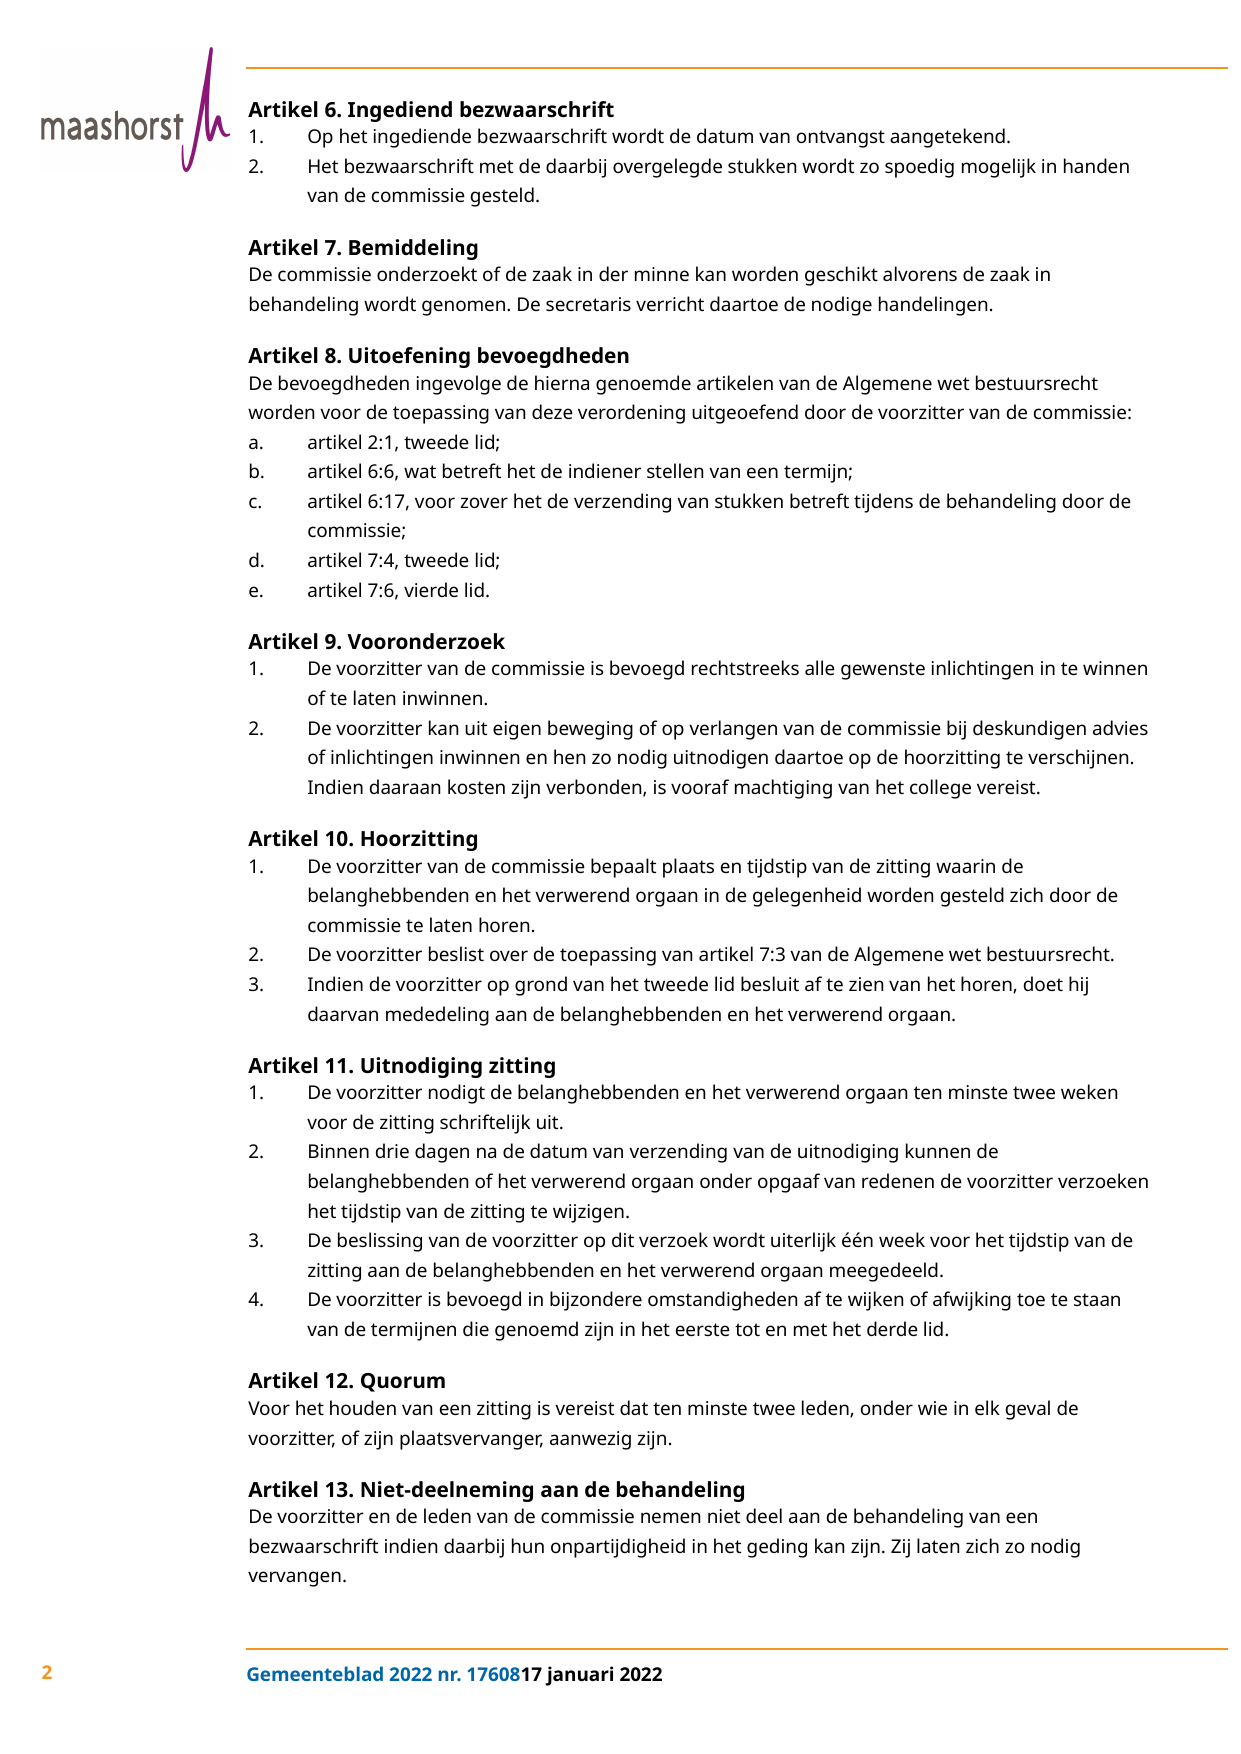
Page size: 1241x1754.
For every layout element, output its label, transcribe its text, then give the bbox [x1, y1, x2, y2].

list artikel 6:6, wat betreft het de indiener stellen van een termijn; [248, 458, 1152, 484]
list De voorzitter beslist over de toepassing van artikel 7:3 van de Algemene wet bestuursrecht. [248, 942, 1152, 967]
list artikel 7:4, tweede lid; [248, 547, 1152, 573]
list Binnen drie dagen na de datum van verzending van de uitnodiging kunnen de belanghebbenden of het verwerend orgaan onder opgaaf van redenen de voorzitter verzoeken het tijdstip van de zitting te wijzigen. [248, 1139, 1152, 1224]
text Voor het houden van een zitting is vereist dat ten minste twee leden, onder wie in elk geval de voorzitter, of zijn plaatsvervanger, aanwezig zijn. [248, 1395, 1152, 1450]
text Artikel 11. Uitnodiging zitting [248, 1051, 1152, 1079]
text Artikel 7. Bemiddeling [248, 233, 1152, 261]
text De voorzitter en de leden van de commissie nemen niet deel aan de behandeling van een bezwaarschrift indien daarbij hun onpartijdigheid in het geding kan zijn. Zij laten zich zo nodig vervangen. [248, 1503, 1152, 1588]
list Op het ingediende bezwaarschrift wordt de datum van ontvangst aangetekend. [248, 123, 1152, 149]
list De voorzitter nodigt de belanghebbenden en het verwerend orgaan ten minste twee weken voor de zitting schriftelijk uit. [248, 1079, 1152, 1135]
text Artikel 10. Hoorzitting [248, 824, 1152, 853]
list artikel 2:1, tweede lid; [248, 429, 1152, 454]
list Het bezwaarschrift met de daarbij overgelegde stukken wordt zo spoedig mogelijk in handen van de commissie gesteld. [248, 153, 1152, 208]
picture [41, 47, 231, 172]
list De voorzitter is bevoegd in bijzondere omstandigheden af te wijken of afwijking toe te staan van de termijnen die genoemd zijn in het eerste tot en met het derde lid. [248, 1287, 1152, 1342]
text Artikel 9. Vooronderzoek [248, 627, 1152, 656]
list De voorzitter van de commissie bepaalt plaats en tijdstip van de zitting waarin de belanghebbenden en het verwerend orgaan in de gelegenheid worden gesteld zich door de commissie te laten horen. [248, 853, 1152, 938]
list artikel 7:6, vierde lid. [248, 577, 1152, 602]
list Indien de voorzitter op grond van het tweede lid besluit af te zien van het horen, doet hij daarvan mededeling aan de belanghebbenden en het verwerend orgaan. [248, 971, 1152, 1026]
list De beslissing van de voorzitter op dit verzoek wordt uiterlijk één week voor het tijdstip van de zitting aan de belanghebbenden en het verwerend orgaan meegedeeld. [248, 1227, 1152, 1283]
text Artikel 8. Uitoefening bevoegdheden [248, 341, 1152, 370]
list De voorzitter van de commissie is bevoegd rechtstreeks alle gewenste inlichtingen in te winnen of te laten inwinnen. [248, 656, 1152, 711]
text De commissie onderzoekt of de zaak in der minne kan worden geschikt alvorens de zaak in behandeling wordt genomen. De secretaris verricht daartoe de nodige handelingen. [248, 261, 1152, 317]
text Artikel 12. Quorum [248, 1367, 1152, 1395]
list artikel 6:17, voor zover het de verzending van stukken betreft tijdens de behandeling door de commissie; [248, 488, 1152, 543]
text Artikel 6. Ingediend bezwaarschrift [248, 95, 1152, 123]
text Artikel 13. Niet-deelneming aan de behandeling [248, 1475, 1152, 1503]
list De voorzitter kan uit eigen beweging of op verlangen van de commissie bij deskundigen advies of inlichtingen inwinnen en hen zo nodig uitnodigen daartoe op de hoorzitting te verschijnen. Indien daaraan kosten zijn verbonden, is vooraf machtiging van het college vereist. [248, 715, 1152, 800]
text De bevoegdheden ingevolge de hierna genoemde artikelen van de Algemene wet bestuursrecht worden voor de toepassing van deze verordening uitgeoefend door de voorzitter van de commissie: [248, 370, 1152, 425]
